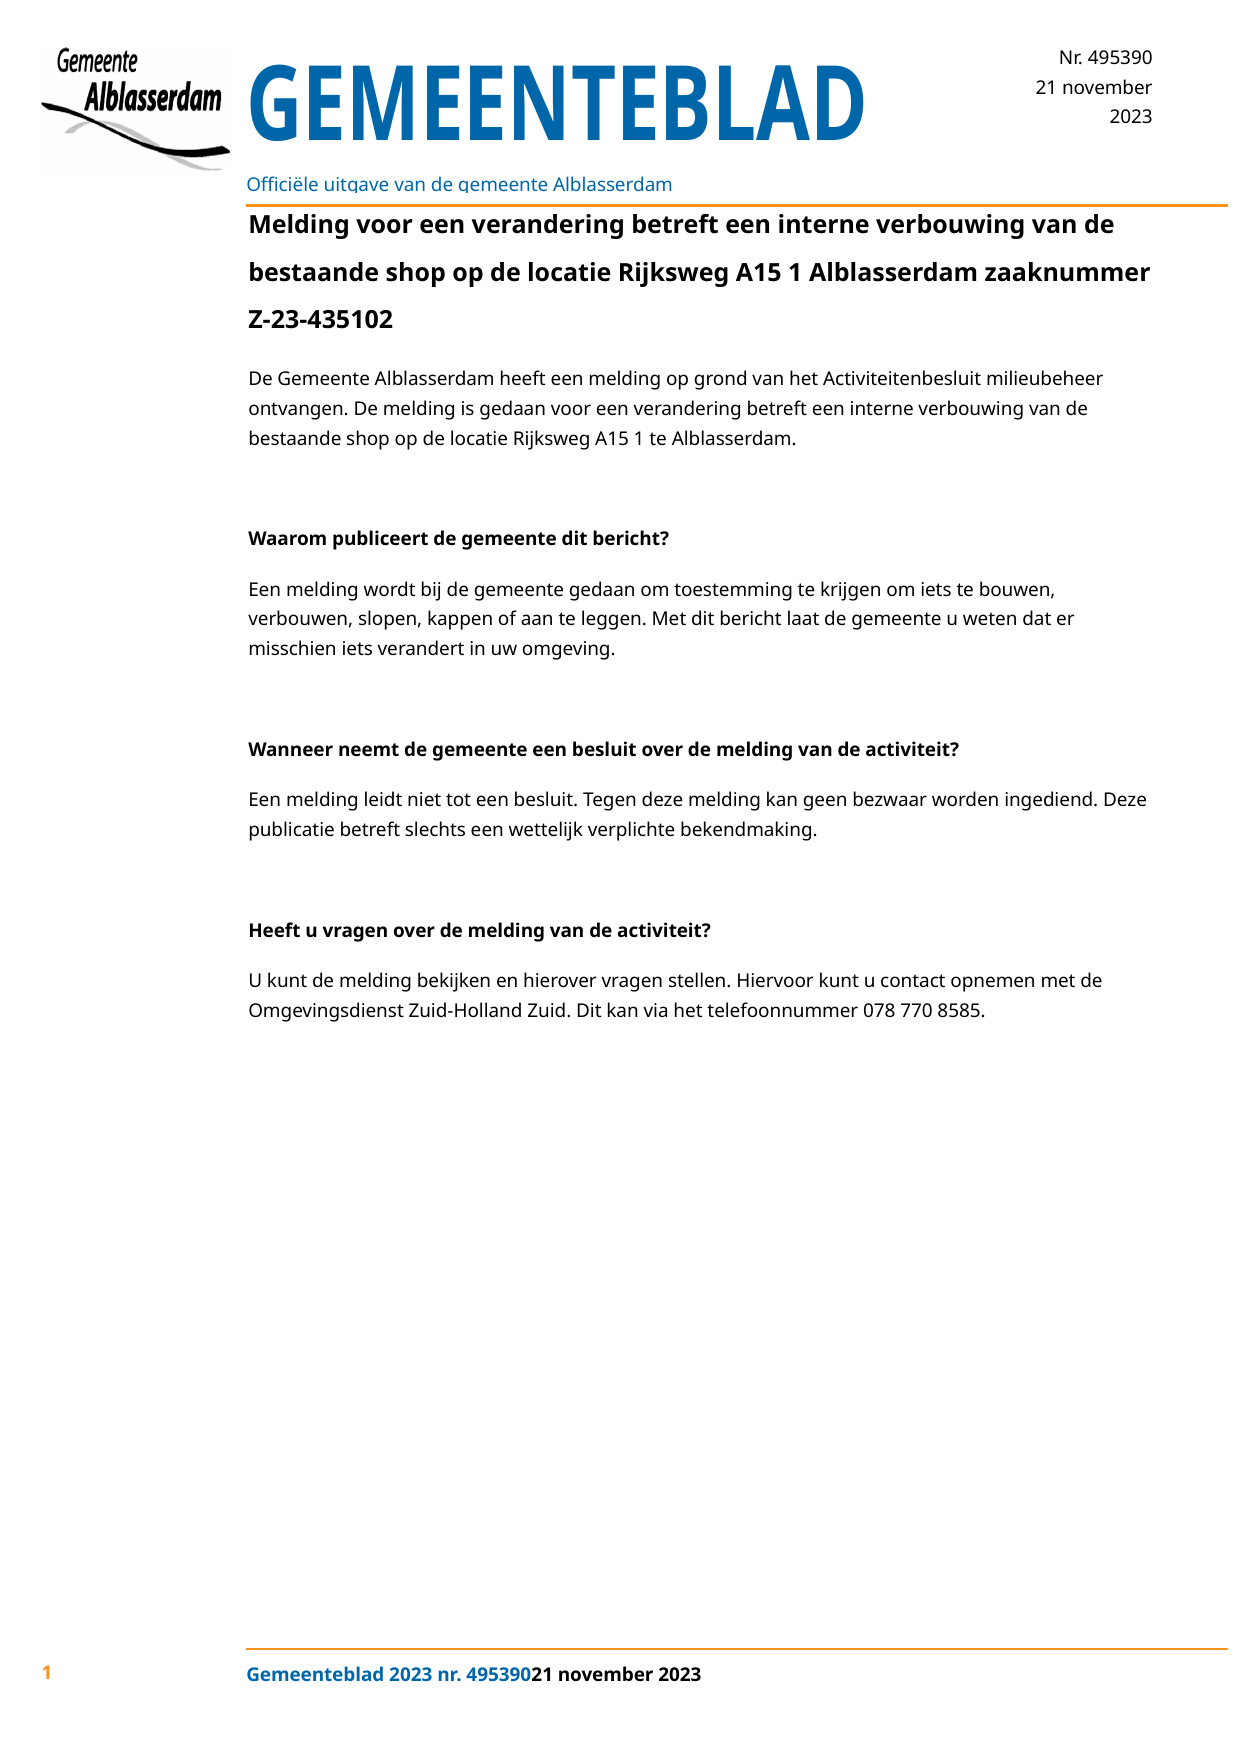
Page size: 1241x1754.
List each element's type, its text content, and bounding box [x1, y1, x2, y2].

text Melding voor een verandering betreft een interne verbouwing van de bestaande shop op de locatie Rijksweg A15 1 Alblasserdam zaaknummer Z-23-435102 [248, 207, 1152, 336]
text Heeft u vragen over de melding van de activiteit? [248, 917, 1152, 942]
text Waarom publiceert de gemeente dit bericht? [248, 526, 1152, 551]
text Een melding wordt bij de gemeente gedaan om toestemming te krijgen om iets te bouwen, verbouwen, slopen, kappen of aan te leggen. Met dit bericht laat de gemeente u weten dat er misschien iets verandert in uw omgeving. [248, 576, 1152, 661]
text Wanneer neemt de gemeente een besluit over de melding van de activiteit? [248, 736, 1152, 762]
picture [41, 47, 231, 172]
text U kunt de melding bekijken en hierover vragen stellen. Hiervoor kunt u contact opnemen met de Omgevingsdienst Zuid-Holland Zuid. Dit kan via het telefoonnummer 078 770 8585. [248, 967, 1152, 1022]
text Een melding leidt niet tot een besluit. Tegen deze melding kan geen bezwaar worden ingediend. Deze publicatie betreft slechts een wettelijk verplichte bekendmaking. [248, 786, 1152, 842]
text De Gemeente Alblasserdam heeft een melding op grond van het Activiteitenbesluit milieubeheer ontvangen. De melding is gedaan voor een verandering betreft een interne verbouwing van de bestaande shop op de locatie Rijksweg A15 1 te Alblasserdam. [248, 366, 1152, 450]
